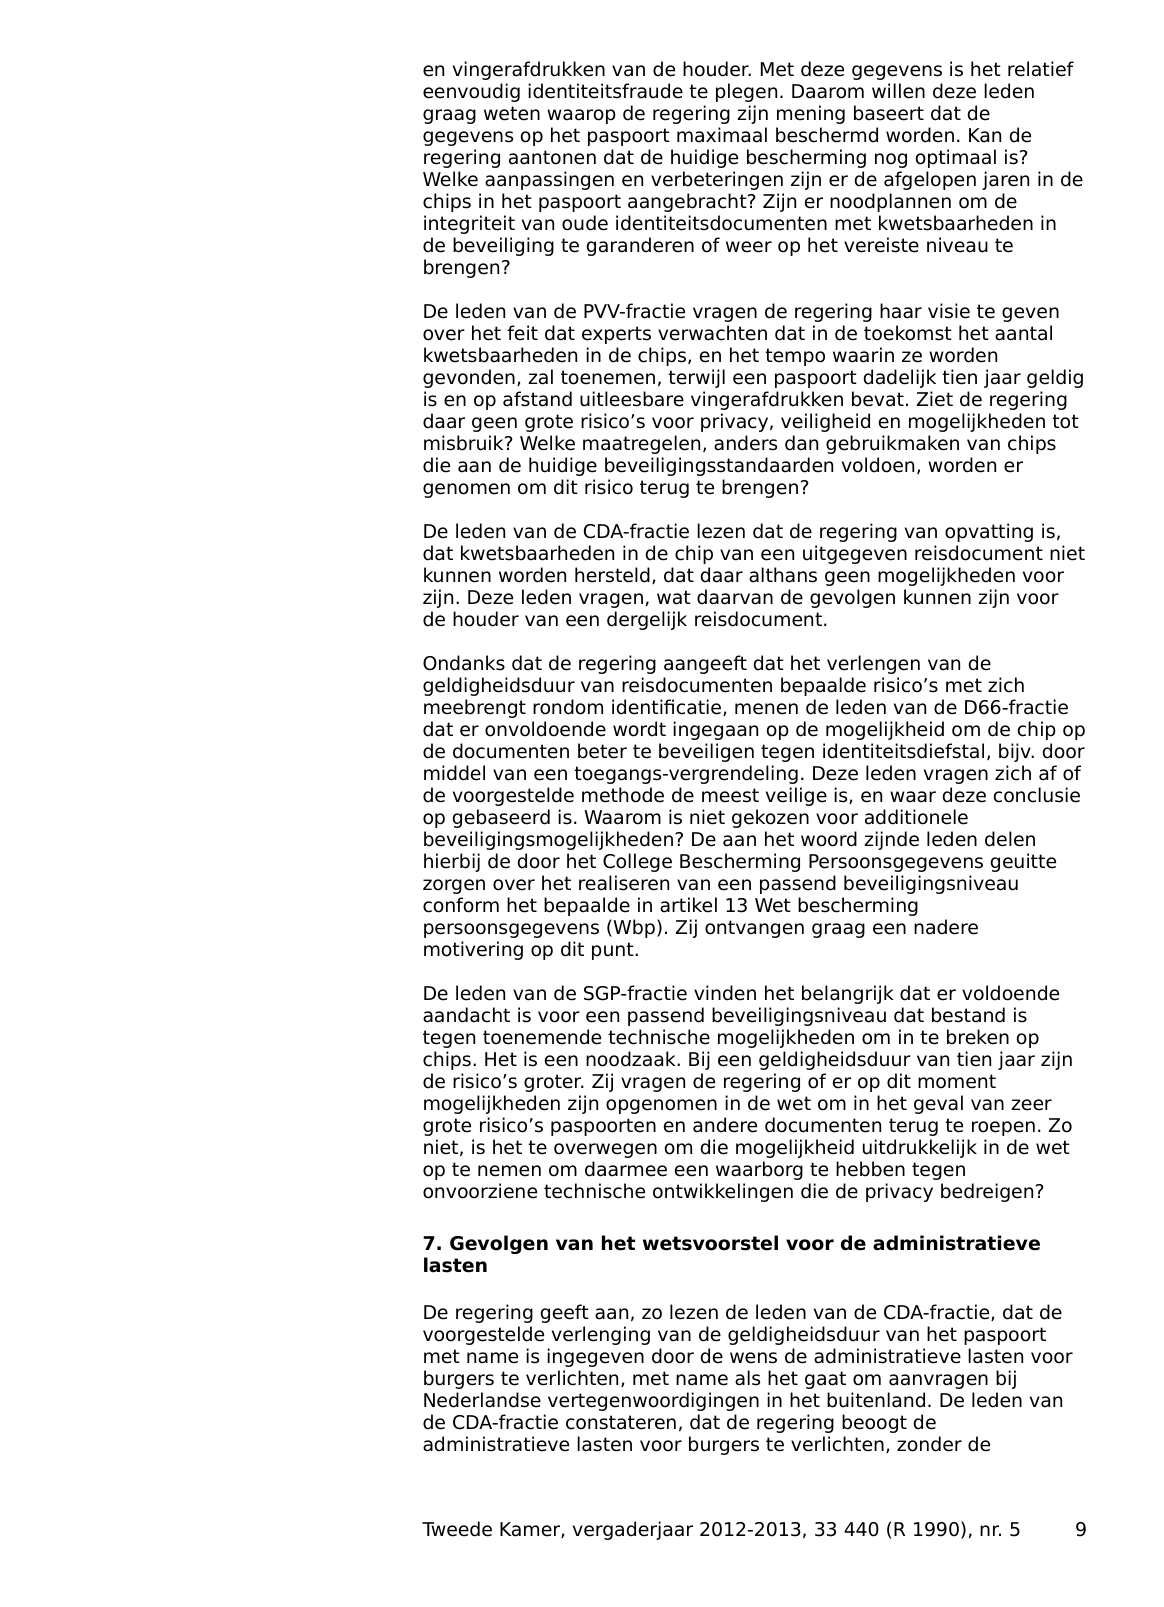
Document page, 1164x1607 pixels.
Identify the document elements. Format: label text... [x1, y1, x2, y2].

text De leden van de PVV-fractie vragen de regering haar visie te geven over het feit dat experts verwachten dat in de toekomst het aantal kwetsbaarheden in de chips, en het tempo waarin ze worden gevonden, zal toenemen, terwijl een paspoort dadelijk tien jaar geldig is en op afstand uitleesbare vingerafdrukken bevat. Ziet de regering daar geen grote risico’s voor privacy, veiligheid en mogelijkheden tot misbruik? Welke maatregelen, anders dan gebruikmaken van chips die aan de huidige beveiligingsstandaarden voldoen, worden er genomen om dit risico terug te brengen? [422, 301, 1087, 499]
text De leden van de SGP-fractie vinden het belangrijk dat er voldoende aandacht is voor een passend beveiligingsniveau dat bestand is tegen toenemende technische mogelijkheden om in te breken op chips. Het is een noodzaak. Bij een geldigheidsduur van tien jaar zijn de risico’s groter. Zij vragen de regering of er op dit moment mogelijkheden zijn opgenomen in de wet om in het geval van zeer grote risico’s paspoorten en andere documenten terug te roepen. Zo niet, is het te overwegen om die mogelijkheid uitdrukkelijk in de wet op te nemen om daarmee een waarborg te hebben tegen onvoorziene technische ontwikkelingen die de privacy bedreigen? [422, 983, 1087, 1203]
text en vingerafdrukken van de houder. Met deze gegevens is het relatief eenvoudig identiteitsfraude te plegen. Daarom willen deze leden graag weten waarop de regering zijn mening baseert dat de gegevens op het paspoort maximaal beschermd worden. Kan de regering aantonen dat de huidige bescherming nog optimaal is? Welke aanpassingen en verbeteringen zijn er de afgelopen jaren in de chips in het paspoort aangebracht? Zijn er noodplannen om de integriteit van oude identiteitsdocumenten met kwetsbaarheden in de beveiliging te garanderen of weer op het vereiste niveau te brengen? [422, 59, 1087, 279]
text De regering geeft aan, zo lezen de leden van de CDA-fractie, dat de voorgestelde verlenging van de geldigheidsduur van het paspoort met name is ingegeven door de wens de administratieve lasten voor burgers te verlichten, met name als het gaat om aanvragen bij Nederlandse vertegenwoordigingen in het buitenland. De leden van de CDA-fractie constateren, dat de regering beoogt de administratieve lasten voor burgers te verlichten, zonder de [422, 1302, 1087, 1456]
text De leden van de CDA-fractie lezen dat de regering van opvatting is, dat kwetsbaarheden in de chip van een uitgegeven reisdocument niet kunnen worden hersteld, dat daar althans geen mogelijkheden voor zijn. Deze leden vragen, wat daarvan de gevolgen kunnen zijn voor de houder van een dergelijk reisdocument. [422, 521, 1087, 631]
subtitle 7. Gevolgen van het wetsvoorstel voor de administratieve lasten [422, 1233, 1087, 1277]
text Ondanks dat de regering aangeeft dat het verlengen van de geldigheidsduur van reisdocumenten bepaalde risico’s met zich meebrengt rondom identificatie, menen de leden van de D66-fractie dat er onvoldoende wordt ingegaan op de mogelijkheid om de chip op de documenten beter te beveiligen tegen identiteitsdiefstal, bijv. door middel van een toegangs-vergrendeling. Deze leden vragen zich af of de voorgestelde methode de meest veilige is, en waar deze conclusie op gebaseerd is. Waarom is niet gekozen voor additionele beveiligingsmogelijkheden? De aan het woord zijnde leden delen hierbij de door het College Bescherming Persoonsgegevens geuitte zorgen over het realiseren van een passend beveiligingsniveau conform het bepaalde in artikel 13 Wet bescherming persoonsgegevens (Wbp). Zij ontvangen graag een nadere motivering op dit punt. [422, 653, 1087, 961]
